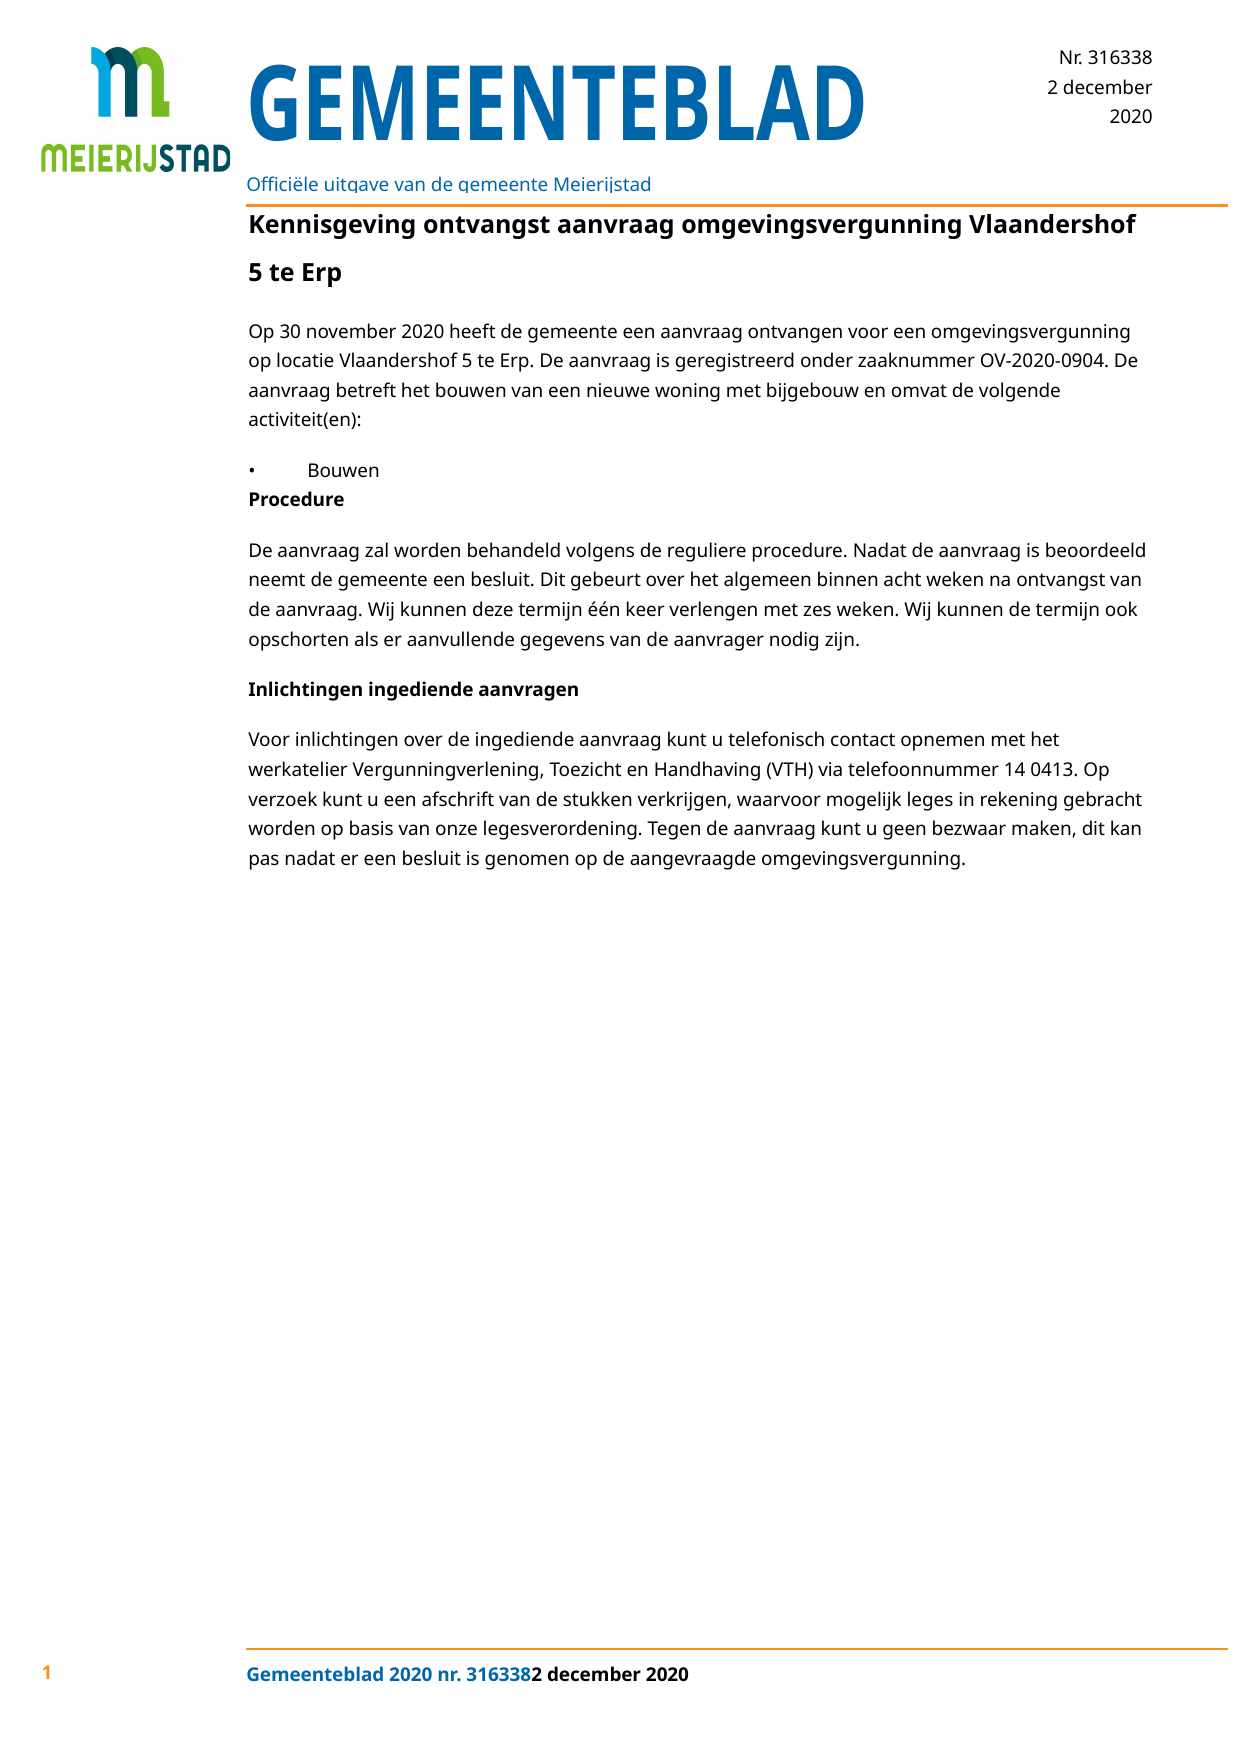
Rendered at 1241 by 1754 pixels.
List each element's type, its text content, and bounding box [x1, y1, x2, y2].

list Bouwen [248, 457, 1152, 483]
text De aanvraag zal worden behandeld volgens de reguliere procedure. Nadat de aanvraag is beoordeeld neemt de gemeente een besluit. Dit gebeurt over het algemeen binnen acht weken na ontvangst van de aanvraag. Wij kunnen deze termijn één keer verlengen met zes weken. Wij kunnen de termijn ook opschorten als er aanvullende gegevens van de aanvrager nodig zijn. [248, 537, 1152, 652]
picture [41, 47, 231, 172]
text Op 30 november 2020 heeft de gemeente een aanvraag ontvangen voor een omgevingsvergunning op locatie Vlaandershof 5 te Erp. De aanvraag is geregistreerd onder zaaknummer OV-2020-0904. De aanvraag betreft het bouwen van een nieuwe woning met bijgebouw en omvat de volgende activiteit(en): [248, 318, 1152, 432]
text Inlichtingen ingediende aanvragen [248, 676, 1152, 702]
text Procedure [248, 487, 1152, 512]
text Kennisgeving ontvangst aanvraag omgevingsvergunning Vlaandershof 5 te Erp [248, 207, 1152, 288]
text Voor inlichtingen over de ingediende aanvraag kunt u telefonisch contact opnemen met het werkatelier Vergunningverlening, Toezicht en Handhaving (VTH) via telefoonnummer 14 0413. Op verzoek kunt u een afschrift van de stukken verkrijgen, waarvoor mogelijk leges in rekening gebracht worden op basis van onze legesverordening. Tegen de aanvraag kunt u geen bezwaar maken, dit kan pas nadat er een besluit is genomen op de aangevraagde omgevingsvergunning. [248, 727, 1152, 871]
